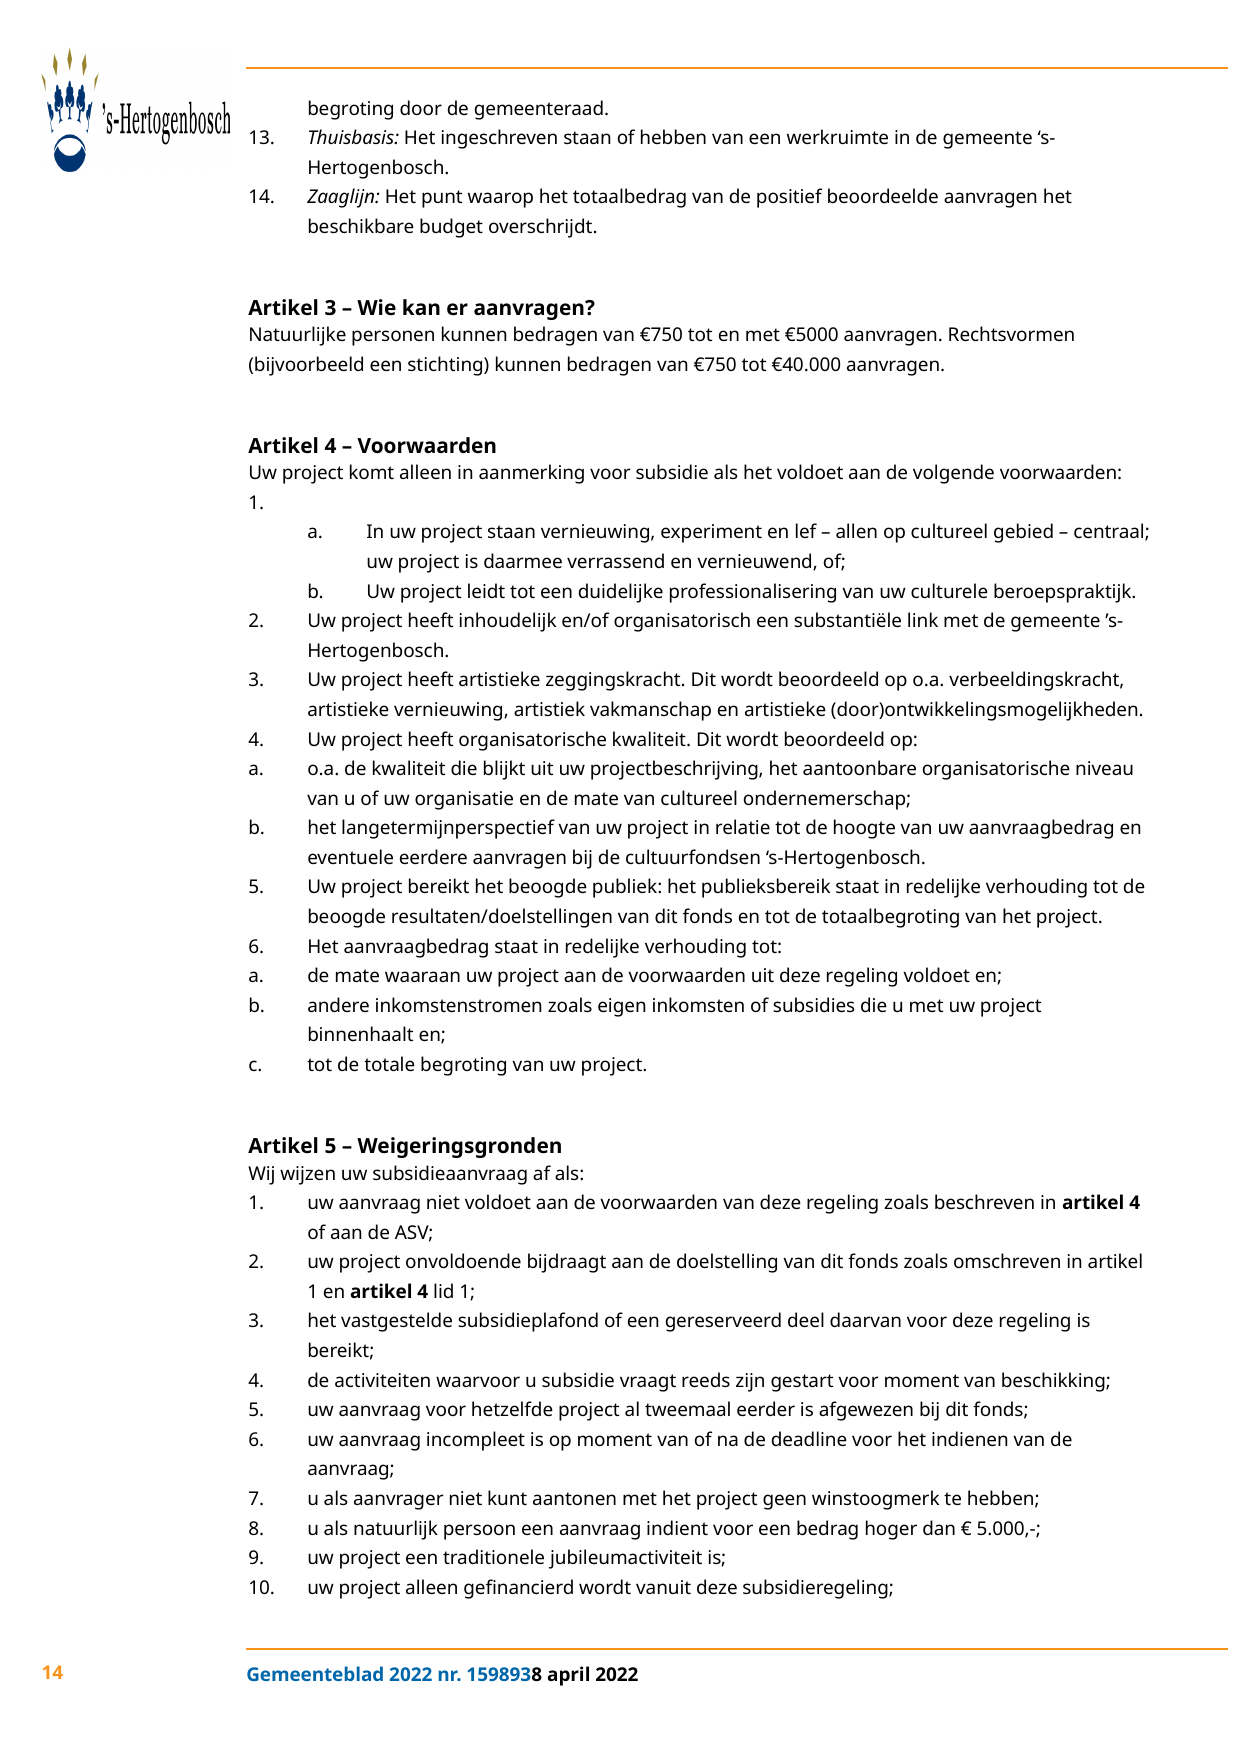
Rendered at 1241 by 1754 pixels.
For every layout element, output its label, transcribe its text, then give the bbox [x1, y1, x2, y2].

list het vastgestelde subsidieplafond of een gereserveerd deel daarvan voor deze regeling is bereikt; [248, 1308, 1152, 1363]
list uw project onvoldoende bijdraagt aan de doelstelling van dit fonds zoals omschreven in artikel 1 en artikel 4 lid 1; [248, 1248, 1152, 1304]
list u als aanvrager niet kunt aantonen met het project geen winstoogmerk te hebben; [248, 1485, 1152, 1511]
list het langetermijnperspectief van uw project in relatie tot de hoogte van uw aanvraagbedrag en eventuele eerdere aanvragen bij de cultuurfondsen ‘s-Hertogenbosch. [248, 814, 1152, 870]
list Uw project heeft organisatorische kwaliteit. Dit wordt beoordeeld op: [248, 726, 1152, 752]
list In uw project staan vernieuwing, experiment en lef – allen op cultureel gebied – centraal; uw project is daarmee verrassend en vernieuwend, of; [307, 519, 1152, 574]
list Uw project heeft inhoudelijk en/of organisatorisch een substantiële link met de gemeente ’s-Hertogenbosch. [248, 607, 1152, 663]
text Artikel 5 – Weigeringsgronden [248, 1131, 1152, 1160]
list Zaaglijn: Het punt waarop het totaalbedrag van de positief beoordeelde aanvragen het beschikbare budget overschrijdt. [248, 183, 1152, 239]
text Artikel 4 – Voorwaarden [248, 431, 1152, 459]
list Uw project leidt tot een duidelijke professionalisering van uw culturele beroepspraktijk. [307, 578, 1152, 604]
list uw project alleen gefinancierd wordt vanuit deze subsidieregeling; [248, 1574, 1152, 1599]
list o.a. de kwaliteit die blijkt uit uw projectbeschrijving, het aantoonbare organisatorische niveau van u of uw organisatie en de mate van cultureel ondernemerschap; [248, 755, 1152, 811]
list u als natuurlijk persoon een aanvraag indient voor een bedrag hoger dan € 5.000,-; [248, 1515, 1152, 1540]
list uw aanvraag niet voldoet aan de voorwaarden van deze regeling zoals beschreven in artikel 4 of aan de ASV; [248, 1189, 1152, 1244]
text Natuurlijke personen kunnen bedragen van €750 tot en met €5000 aanvragen. Rechtsvormen (bijvoorbeeld een stichting) kunnen bedragen van €750 tot €40.000 aanvragen. [248, 322, 1152, 377]
list Thuisbasis: Het ingeschreven staan of hebben van een werkruimte in de gemeente ‘s-Hertogenbosch. [248, 124, 1152, 180]
text Artikel 3 – Wie kan er aanvragen? [248, 293, 1152, 322]
list uw aanvraag voor hetzelfde project al tweemaal eerder is afgewezen bij dit fonds; [248, 1396, 1152, 1422]
list de activiteiten waarvoor u subsidie vraagt reeds zijn gestart voor moment van beschikking; [248, 1367, 1152, 1392]
list de mate waaraan uw project aan de voorwaarden uit deze regeling voldoet en; [248, 962, 1152, 988]
picture [41, 47, 231, 172]
text Wij wijzen uw subsidieaanvraag af als: [248, 1160, 1152, 1185]
list andere inkomstenstromen zoals eigen inkomsten of subsidies die u met uw project binnenhaalt en; [248, 992, 1152, 1047]
list begroting door de gemeenteraad. [248, 95, 1152, 121]
list Het aanvraagbedrag staat in redelijke verhouding tot: [248, 933, 1152, 959]
text Uw project komt alleen in aanmerking voor subsidie als het voldoet aan de volgende voorwaarden: [248, 459, 1152, 485]
list tot de totale begroting van uw project. [248, 1051, 1152, 1077]
list uw project een traditionele jubileumactiviteit is; [248, 1544, 1152, 1570]
list uw aanvraag incompleet is op moment van of na de deadline voor het indienen van de aanvraag; [248, 1426, 1152, 1481]
list Uw project heeft artistieke zeggingskracht. Dit wordt beoordeeld op o.a. verbeeldingskracht, artistieke vernieuwing, artistiek vakmanschap en artistieke (door)ontwikkelingsmogelijkheden. [248, 667, 1152, 722]
list Uw project bereikt het beoogde publiek: het publieksbereik staat in redelijke verhouding tot de beoogde resultaten/doelstellingen van dit fonds en tot de totaalbegroting van het project. [248, 874, 1152, 929]
